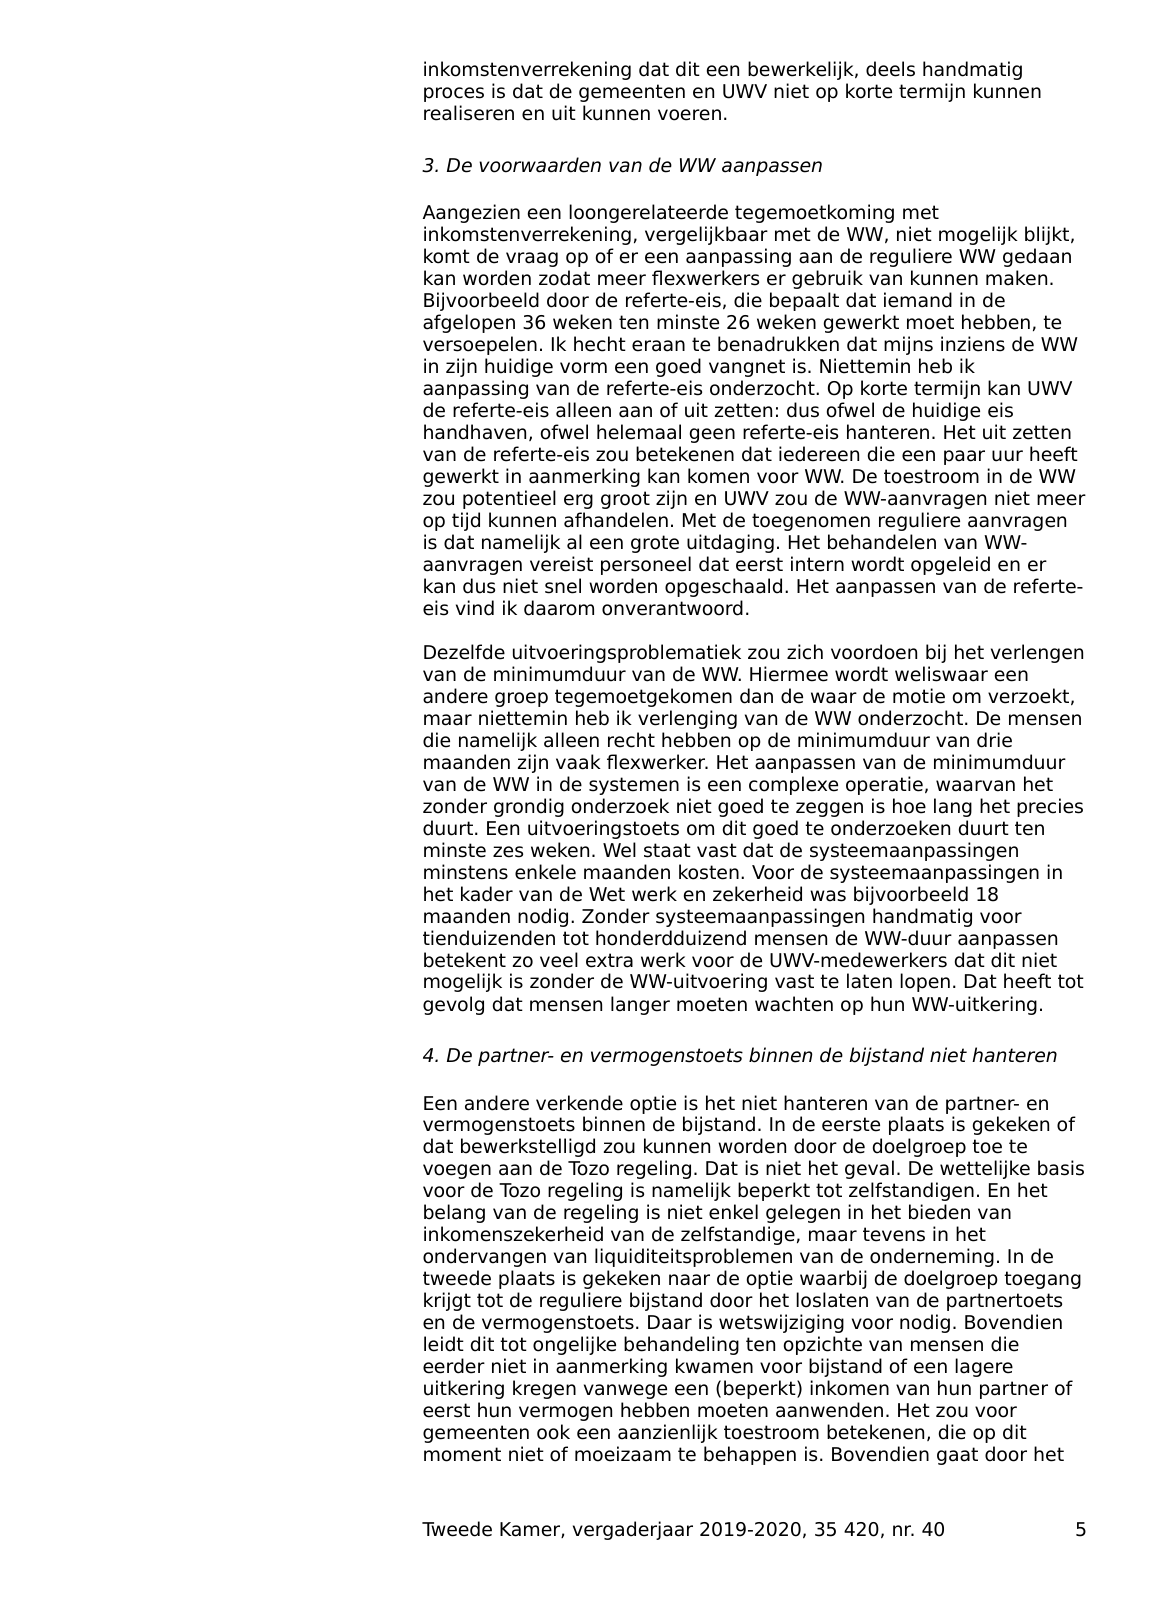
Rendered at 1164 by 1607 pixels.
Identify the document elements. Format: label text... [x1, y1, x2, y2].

subtitle 4. De partner- en vermogenstoets binnen de bijstand niet hanteren [422, 1045, 1087, 1067]
text Dezelfde uitvoeringsproblematiek zou zich voordoen bij het verlengen van de minimumduur van de WW. Hiermee wordt weliswaar een andere groep tegemoetgekomen dan de waar de motie om verzoekt, maar niettemin heb ik verlenging van de WW onderzocht. De mensen die namelijk alleen recht hebben op de minimumduur van drie maanden zijn vaak flexwerker. Het aanpassen van de minimumduur van de WW in de systemen is een complexe operatie, waarvan het zonder grondig onderzoek niet goed te zeggen is hoe lang het precies duurt. Een uitvoeringstoets om dit goed te onderzoeken duurt ten minste zes weken. Wel staat vast dat de systeemaanpassingen minstens enkele maanden kosten. Voor de systeemaanpassingen in het kader van de Wet werk en zekerheid was bijvoorbeeld 18 maanden nodig. Zonder systeemaanpassingen handmatig voor tienduizenden tot honderdduizend mensen de WW-duur aanpassen betekent zo veel extra werk voor de UWV-medewerkers dat dit niet mogelijk is zonder de WW-uitvoering vast te laten lopen. Dat heeft tot gevolg dat mensen langer moeten wachten op hun WW-uitkering. [422, 642, 1087, 1015]
text inkomstenverrekening dat dit een bewerkelijk, deels handmatig proces is dat de gemeenten en UWV niet op korte termijn kunnen realiseren en uit kunnen voeren. [422, 59, 1087, 125]
text Aangezien een loongerelateerde tegemoetkoming met inkomstenverrekening, vergelijkbaar met de WW, niet mogelijk blijkt, komt de vraag op of er een aanpassing aan de reguliere WW gedaan kan worden zodat meer flexwerkers er gebruik van kunnen maken. Bijvoorbeeld door de referte-eis, die bepaalt dat iemand in de afgelopen 36 weken ten minste 26 weken gewerkt moet hebben, te versoepelen. Ik hecht eraan te benadrukken dat mijns inziens de WW in zijn huidige vorm een goed vangnet is. Niettemin heb ik aanpassing van de referte-eis onderzocht. Op korte termijn kan UWV de referte-eis alleen aan of uit zetten: dus ofwel de huidige eis handhaven, ofwel helemaal geen referte-eis hanteren. Het uit zetten van de referte-eis zou betekenen dat iedereen die een paar uur heeft gewerkt in aanmerking kan komen voor WW. De toestroom in de WW zou potentieel erg groot zijn en UWV zou de WW-aanvragen niet meer op tijd kunnen afhandelen. Met de toegenomen reguliere aanvragen is dat namelijk al een grote uitdaging. Het behandelen van WW-aanvragen vereist personeel dat eerst intern wordt opgeleid en er kan dus niet snel worden opgeschaald. Het aanpassen van de referte-eis vind ik daarom onverantwoord. [422, 202, 1087, 619]
subtitle 3. De voorwaarden van de WW aanpassen [422, 155, 1087, 177]
text Een andere verkende optie is het niet hanteren van de partner- en vermogenstoets binnen de bijstand. In de eerste plaats is gekeken of dat bewerkstelligd zou kunnen worden door de doelgroep toe te voegen aan de Tozo regeling. Dat is niet het geval. De wettelijke basis voor de Tozo regeling is namelijk beperkt tot zelfstandigen. En het belang van de regeling is niet enkel gelegen in het bieden van inkomenszekerheid van de zelfstandige, maar tevens in het ondervangen van liquiditeitsproblemen van de onderneming. In de tweede plaats is gekeken naar de optie waarbij de doelgroep toegang krijgt tot de reguliere bijstand door het loslaten van de partnertoets en de vermogenstoets. Daar is wetswijziging voor nodig. Bovendien leidt dit tot ongelijke behandeling ten opzichte van mensen die eerder niet in aanmerking kwamen voor bijstand of een lagere uitkering kregen vanwege een (beperkt) inkomen van hun partner of eerst hun vermogen hebben moeten aanwenden. Het zou voor gemeenten ook een aanzienlijk toestroom betekenen, die op dit moment niet of moeizaam te behappen is. Bovendien gaat door het [422, 1092, 1087, 1466]
